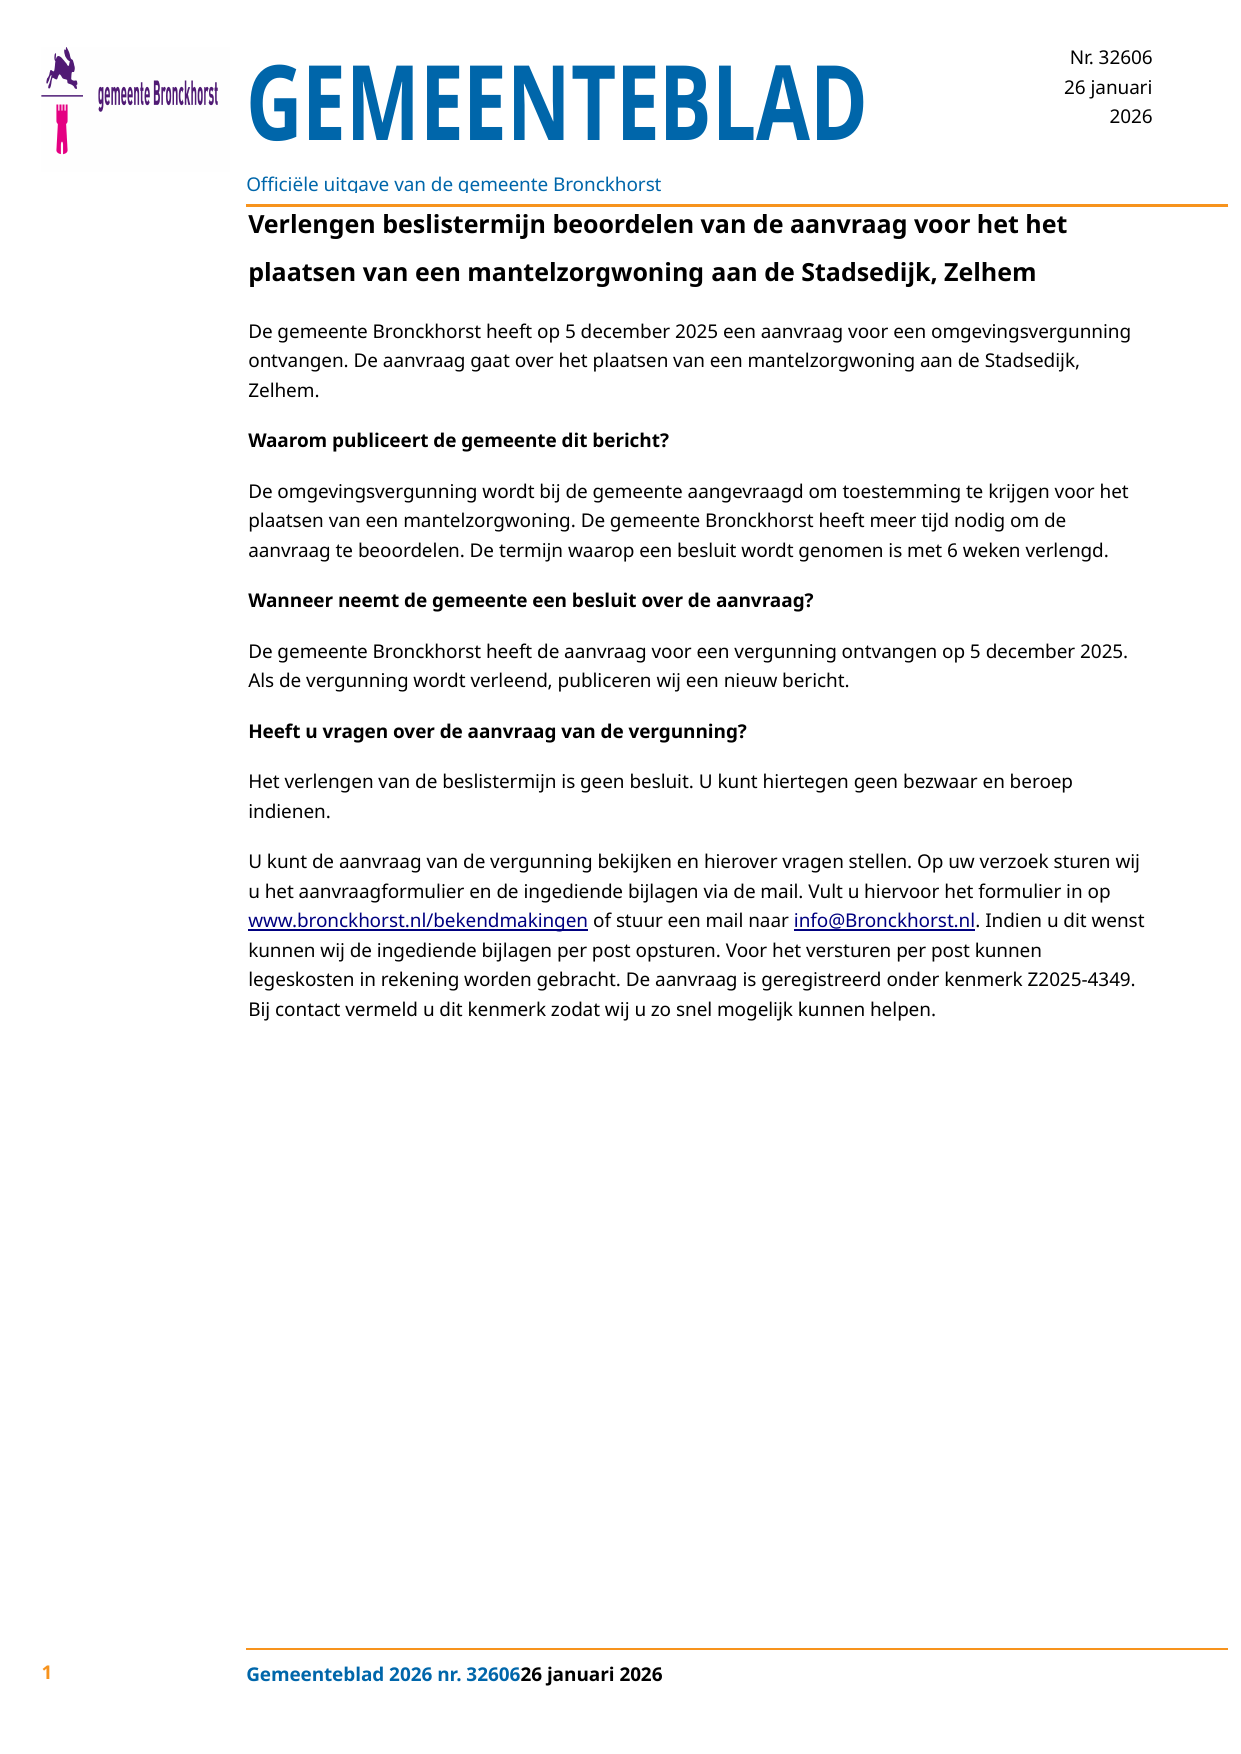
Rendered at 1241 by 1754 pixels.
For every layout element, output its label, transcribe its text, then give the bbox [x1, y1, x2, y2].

text De gemeente Bronckhorst heeft op 5 december 2025 een aanvraag voor een omgevingsvergunning ontvangen. De aanvraag gaat over het plaatsen van een mantelzorgwoning aan de Stadsedijk, Zelhem. [248, 318, 1152, 403]
text Verlengen beslistermijn beoordelen van de aanvraag voor het het plaatsen van een mantelzorgwoning aan de Stadsedijk, Zelhem [248, 207, 1152, 288]
text Wanneer neemt de gemeente een besluit over de aanvraag? [248, 587, 1152, 613]
text Waarom publiceert de gemeente dit bericht? [248, 427, 1152, 453]
text Het verlengen van de beslistermijn is geen besluit. U kunt hiertegen geen bezwaar en beroep indienen. [248, 768, 1152, 824]
text Heeft u vragen over de aanvraag van de vergunning? [248, 718, 1152, 744]
text De omgevingsvergunning wordt bij de gemeente aangevraagd om toestemming te krijgen voor het plaatsen van een mantelzorgwoning. De gemeente Bronckhorst heeft meer tijd nodig om de aanvraag te beoordelen. De termijn waarop een besluit wordt genomen is met 6 weken verlengd. [248, 478, 1152, 563]
text De gemeente Bronckhorst heeft de aanvraag voor een vergunning ontvangen op 5 december 2025. Als de vergunning wordt verleend, publiceren wij een nieuw bericht. [248, 638, 1152, 693]
text U kunt de aanvraag van de vergunning bekijken en hierover vragen stellen. Op uw verzoek sturen wij u het aanvraagformulier en de ingediende bijlagen via de mail. Vult u hiervoor het formulier in op www.bronckhorst.nl/bekendmakingen of stuur een mail naar info@Bronckhorst.nl. Indien u dit wenst kunnen wij de ingediende bijlagen per post opsturen. Voor het versturen per post kunnen legeskosten in rekening worden gebracht. De aanvraag is geregistreerd onder kenmerk Z2025-4349. Bij contact vermeld u dit kenmerk zodat wij u zo snel mogelijk kunnen helpen. [248, 848, 1152, 1022]
picture [41, 47, 231, 172]
